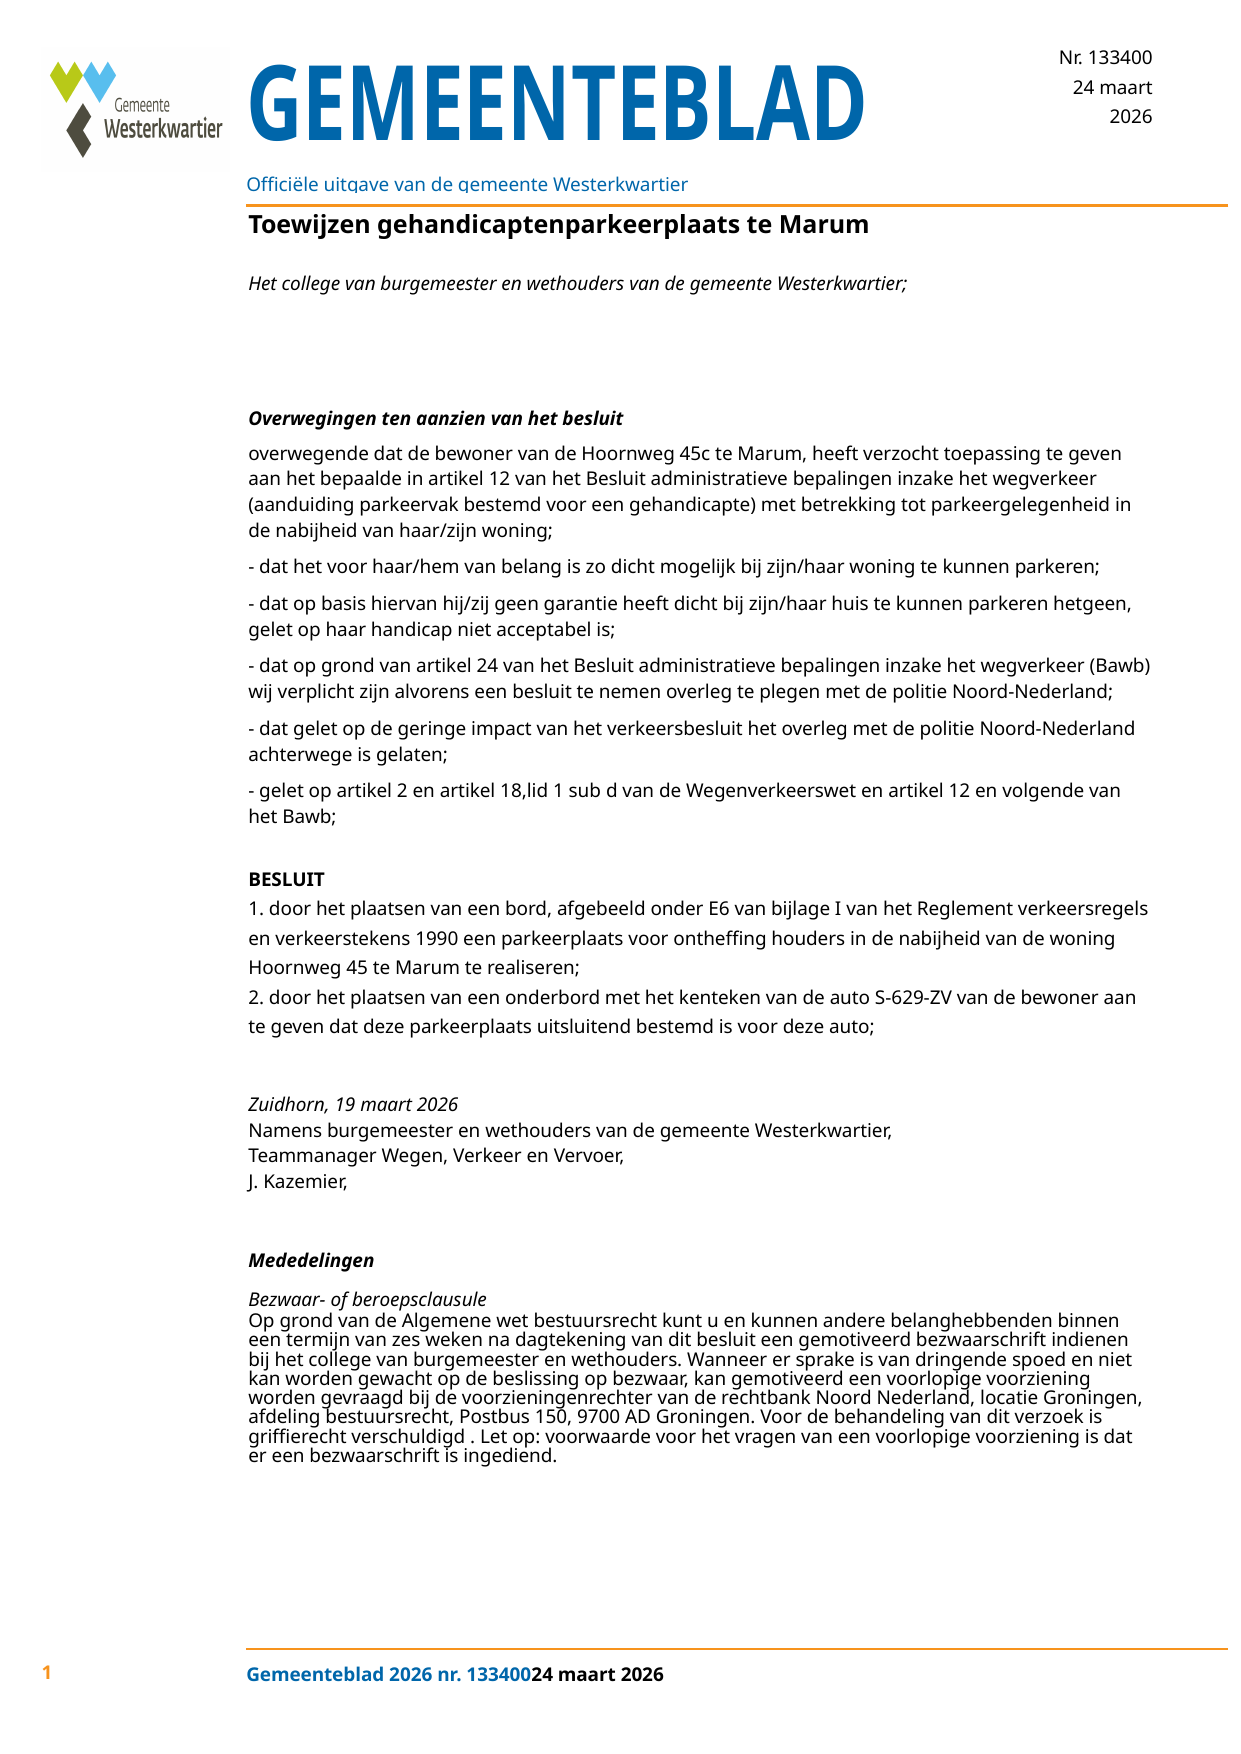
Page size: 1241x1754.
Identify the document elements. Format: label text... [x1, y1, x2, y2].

text 2. door het plaatsen van een onderbord met het kenteken van de auto S-629-ZV van de bewoner aan te geven dat deze parkeerplaats uitsluitend bestemd is voor deze auto; [248, 984, 1152, 1039]
text overwegende dat de bewoner van de Hoornweg 45c te Marum, heeft verzocht toepassing te geven aan het bepaalde in artikel 12 van het Besluit administratieve bepalingen inzake het wegverkeer (aanduiding parkeervak bestemd voor een gehandicapte) met betrekking tot parkeergelegenheid in de nabijheid van haar/zijn woning; [248, 440, 1152, 543]
text 1. door het plaatsen van een bord, afgebeeld onder E6 van bijlage I van het Reglement verkeersregels en verkeerstekens 1990 een parkeerplaats voor ontheffing houders in de nabijheid van de woning Hoornweg 45 te Marum te realiseren; [248, 895, 1152, 980]
text - dat op basis hiervan hij/zij geen garantie heeft dicht bij zijn/haar huis te kunnen parkeren hetgeen, gelet op haar handicap niet acceptabel is; [248, 590, 1152, 642]
text Mededelingen [248, 1247, 1152, 1273]
text - dat gelet op de geringe impact van het verkeersbesluit het overleg met de politie Noord-Nederland achterwege is gelaten; [248, 715, 1152, 766]
picture [41, 47, 231, 172]
text Teammanager Wegen, Verkeer en Vervoer, [248, 1143, 1152, 1168]
text J. Kazemier, [248, 1168, 1152, 1194]
text Op grond van de Algemene wet bestuursrecht kunt u en kunnen andere belanghebbenden binnen een termijn van zes weken na dagtekening van dit besluit een gemotiveerd bezwaarschrift indienen bij het college van burgemeester en wethouders. Wanneer er sprake is van dringende spoed en niet kan worden gewacht op de beslissing op bezwaar, kan gemotiveerd een voorlopige voorziening worden gevraagd bij de voorzieningenrechter van de rechtbank Noord Nederland, locatie Groningen, afdeling bestuursrecht, Postbus 150, 9700 AD Groningen. Voor de behandeling van dit verzoek is griffierecht verschuldigd . Let op: voorwaarde voor het vragen van een voorlopige voorziening is dat er een bezwaarschrift is ingediend. [248, 1312, 1152, 1466]
text Overwegingen ten aanzien van het besluit [248, 406, 1152, 431]
text Bezwaar- of beroepsclausule [248, 1286, 1152, 1312]
text - dat op grond van artikel 24 van het Besluit administratieve bepalingen inzake het wegverkeer (Bawb) wij verplicht zijn alvorens een besluit te nemen overleg te plegen met de politie Noord-Nederland; [248, 653, 1152, 704]
text Het college van burgemeester en wethouders van de gemeente Westerkwartier; [248, 270, 1152, 296]
text - dat het voor haar/hem van belang is zo dicht mogelijk bij zijn/haar woning te kunnen parkeren; [248, 553, 1152, 579]
text - gelet op artikel 2 en artikel 18,lid 1 sub d van de Wegenverkeerswet en artikel 12 en volgende van het Bawb; [248, 777, 1152, 829]
text Namens burgemeester en wethouders van de gemeente Westerkwartier, [248, 1117, 1152, 1143]
text BESLUIT [248, 866, 1152, 892]
text Toewijzen gehandicaptenparkeerplaats te Marum [248, 207, 1152, 241]
text Zuidhorn, 19 maart 2026 [248, 1091, 1152, 1117]
